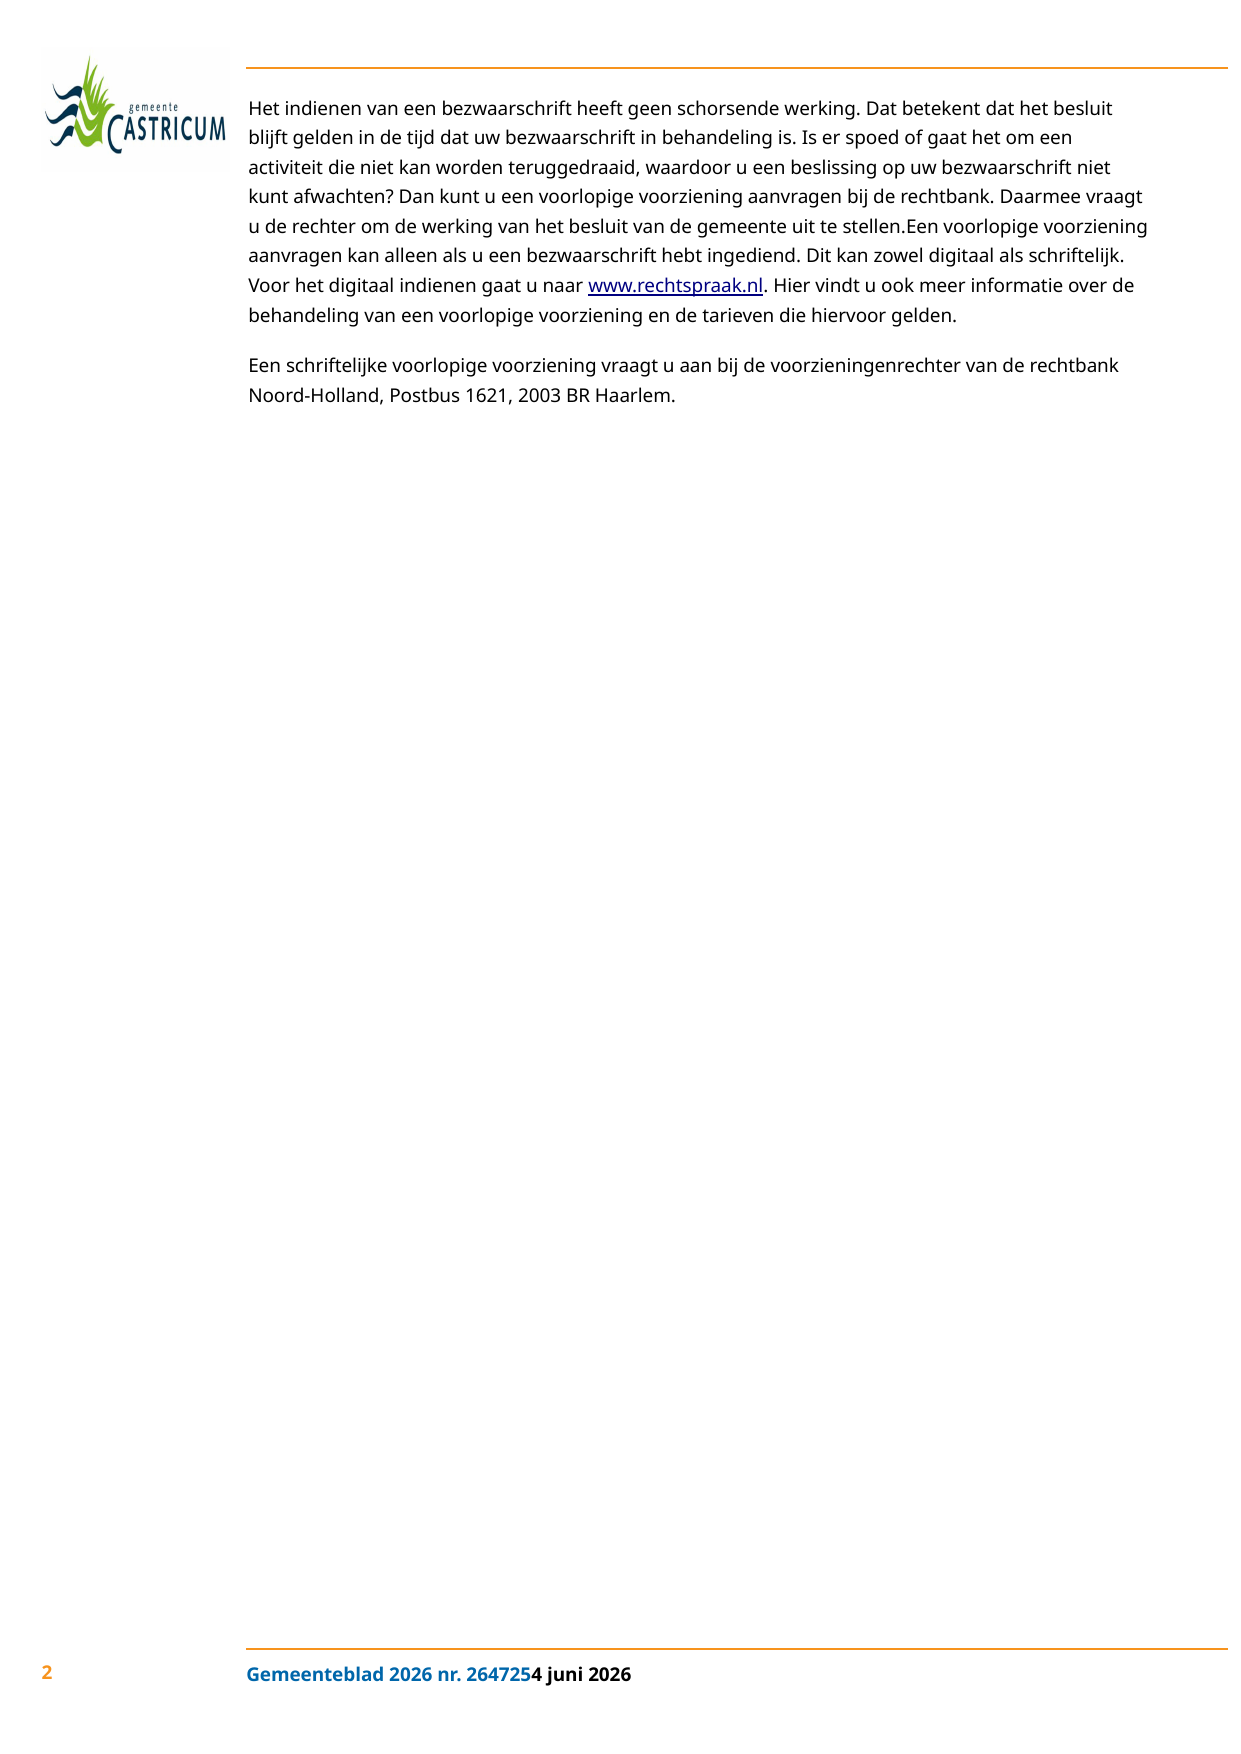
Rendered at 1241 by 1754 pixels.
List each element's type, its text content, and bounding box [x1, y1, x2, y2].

text Een schriftelijke voorlopige voorziening vraagt u aan bij de voorzieningenrechter van de rechtbank Noord-Holland, Postbus 1621, 2003 BR Haarlem. [248, 352, 1152, 408]
text Het indienen van een bezwaarschrift heeft geen schorsende werking. Dat betekent dat het besluit blijft gelden in de tijd dat uw bezwaarschrift in behandeling is. Is er spoed of gaat het om een activiteit die niet kan worden teruggedraaid, waardoor u een beslissing op uw bezwaarschrift niet kunt afwachten? Dan kunt u een voorlopige voorziening aanvragen bij de rechtbank. Daarmee vraagt u de rechter om de werking van het besluit van de gemeente uit te stellen.Een voorlopige voorziening aanvragen kan alleen als u een bezwaarschrift hebt ingediend. Dit kan zowel digitaal als schriftelijk. Voor het digitaal indienen gaat u naar www.rechtspraak.nl. Hier vindt u ook meer informatie over de behandeling van een voorlopige voorziening en de tarieven die hiervoor gelden. [248, 95, 1152, 328]
picture [41, 47, 231, 172]
